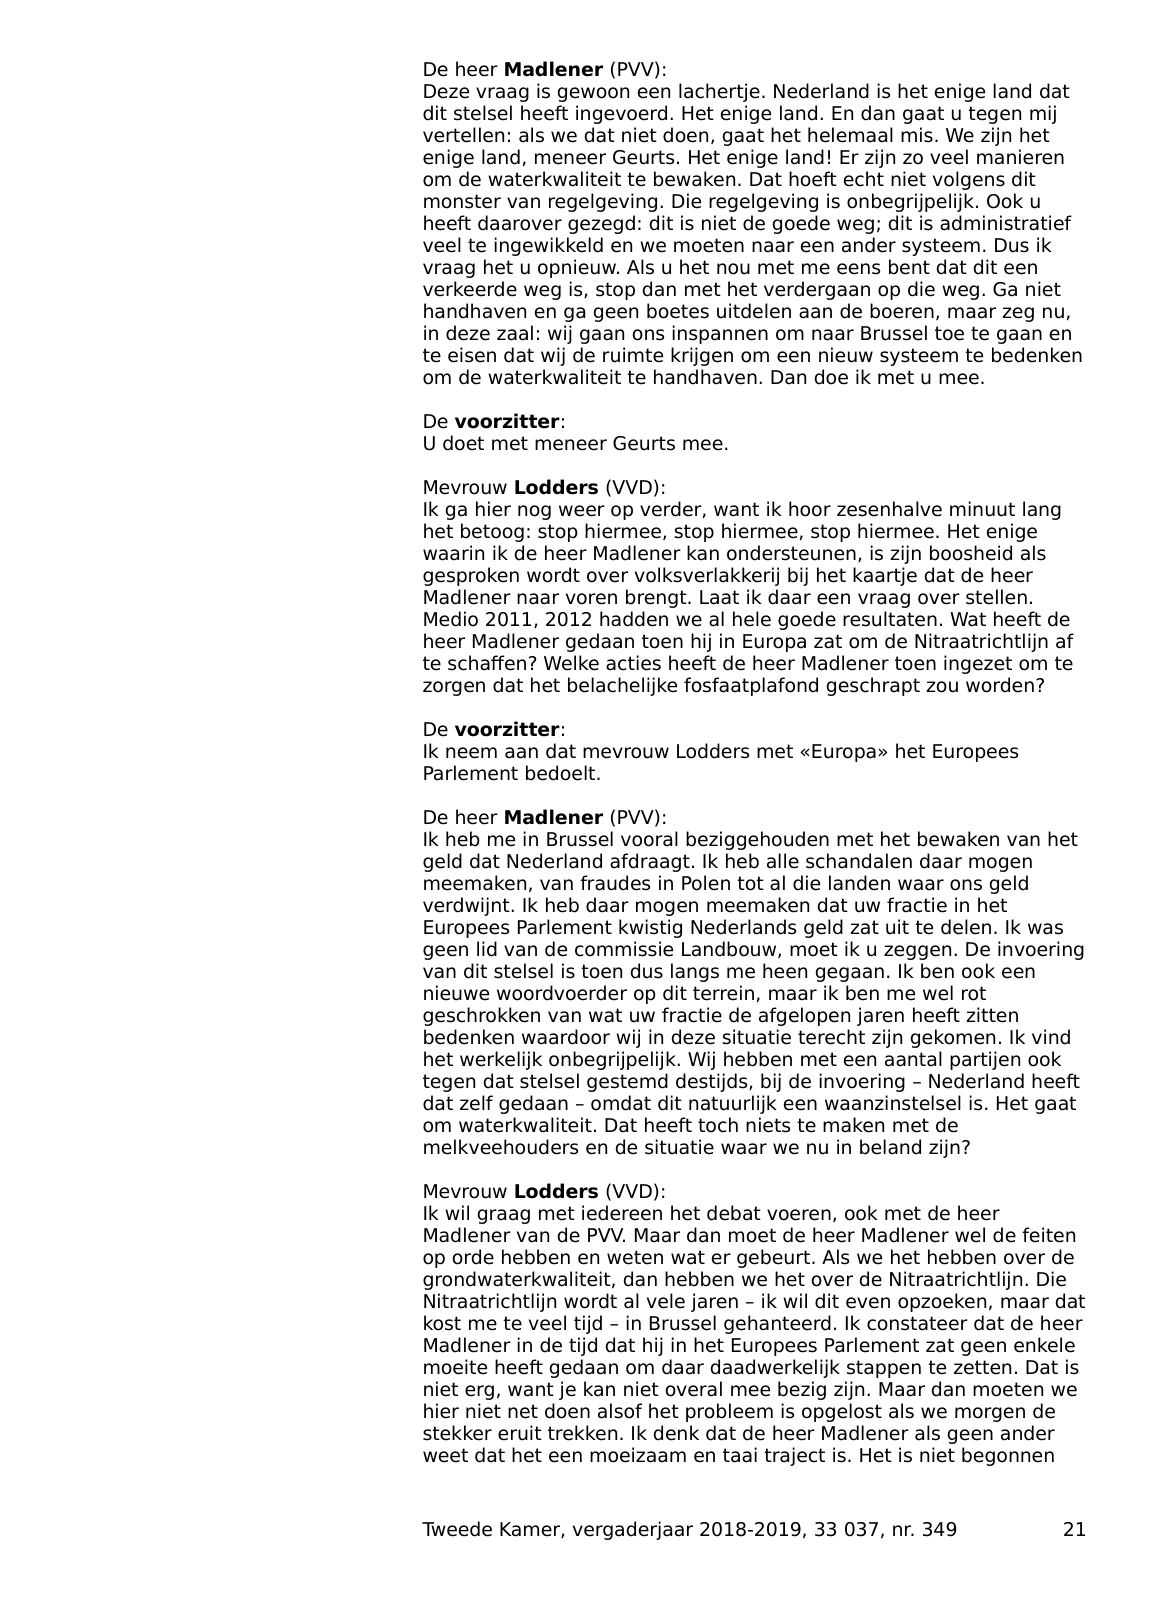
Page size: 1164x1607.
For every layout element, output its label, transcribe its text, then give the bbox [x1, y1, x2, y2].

text Ik wil graag met iedereen het debat voeren, ook met de heer Madlener van de PVV. Maar dan moet de heer Madlener wel de feiten op orde hebben en weten wat er gebeurt. Als we het hebben over de grondwaterkwaliteit, dan hebben we het over de Nitraatrichtlijn. Die Nitraatrichtlijn wordt al vele jaren – ik wil dit even opzoeken, maar dat kost me te veel tijd – in Brussel gehanteerd. Ik constateer dat de heer Madlener in de tijd dat hij in het Europees Parlement zat geen enkele moeite heeft gedaan om daar daadwerkelijk stappen te zetten. Dat is niet erg, want je kan niet overal mee bezig zijn. Maar dan moeten we hier niet net doen alsof het probleem is opgelost als we morgen de stekker eruit trekken. Ik denk dat de heer Madlener als geen ander weet dat het een moeizaam en taai traject is. Het is niet begonnen [422, 1203, 1087, 1467]
text U doet met meneer Geurts mee. [422, 433, 1087, 455]
text Mevrouw Lodders (VVD): [422, 1181, 1087, 1203]
text De heer Madlener (PVV): [422, 59, 1087, 81]
text De heer Madlener (PVV): [422, 807, 1087, 829]
text Deze vraag is gewoon een lachertje. Nederland is het enige land dat dit stelsel heeft ingevoerd. Het enige land. En dan gaat u tegen mij vertellen: als we dat niet doen, gaat het helemaal mis. We zijn het enige land, meneer Geurts. Het enige land! Er zijn zo veel manieren om de waterkwaliteit te bewaken. Dat hoeft echt niet volgens dit monster van regelgeving. Die regelgeving is onbegrijpelijk. Ook u heeft daarover gezegd: dit is niet de goede weg; dit is administratief veel te ingewikkeld en we moeten naar een ander systeem. Dus ik vraag het u opnieuw. Als u het nou met me eens bent dat dit een verkeerde weg is, stop dan met het verdergaan op die weg. Ga niet handhaven en ga geen boetes uitdelen aan de boeren, maar zeg nu, in deze zaal: wij gaan ons inspannen om naar Brussel toe te gaan en te eisen dat wij de ruimte krijgen om een nieuw systeem te bedenken om de waterkwaliteit te handhaven. Dan doe ik met u mee. [422, 81, 1087, 389]
text Mevrouw Lodders (VVD): [422, 477, 1087, 499]
text De voorzitter: [422, 719, 1087, 741]
text Ik neem aan dat mevrouw Lodders met «Europa» het Europees Parlement bedoelt. [422, 741, 1087, 785]
text Ik ga hier nog weer op verder, want ik hoor zesenhalve minuut lang het betoog: stop hiermee, stop hiermee, stop hiermee. Het enige waarin ik de heer Madlener kan ondersteunen, is zijn boosheid als gesproken wordt over volksverlakkerij bij het kaartje dat de heer Madlener naar voren brengt. Laat ik daar een vraag over stellen. Medio 2011, 2012 hadden we al hele goede resultaten. Wat heeft de heer Madlener gedaan toen hij in Europa zat om de Nitraatrichtlijn af te schaffen? Welke acties heeft de heer Madlener toen ingezet om te zorgen dat het belachelijke fosfaatplafond geschrapt zou worden? [422, 499, 1087, 697]
text De voorzitter: [422, 411, 1087, 433]
text Ik heb me in Brussel vooral beziggehouden met het bewaken van het geld dat Nederland afdraagt. Ik heb alle schandalen daar mogen meemaken, van fraudes in Polen tot al die landen waar ons geld verdwijnt. Ik heb daar mogen meemaken dat uw fractie in het Europees Parlement kwistig Nederlands geld zat uit te delen. Ik was geen lid van de commissie Landbouw, moet ik u zeggen. De invoering van dit stelsel is toen dus langs me heen gegaan. Ik ben ook een nieuwe woordvoerder op dit terrein, maar ik ben me wel rot geschrokken van wat uw fractie de afgelopen jaren heeft zitten bedenken waardoor wij in deze situatie terecht zijn gekomen. Ik vind het werkelijk onbegrijpelijk. Wij hebben met een aantal partijen ook tegen dat stelsel gestemd destijds, bij de invoering – Nederland heeft dat zelf gedaan – omdat dit natuurlijk een waanzinstelsel is. Het gaat om waterkwaliteit. Dat heeft toch niets te maken met de melkveehouders en de situatie waar we nu in beland zijn? [422, 829, 1087, 1159]
